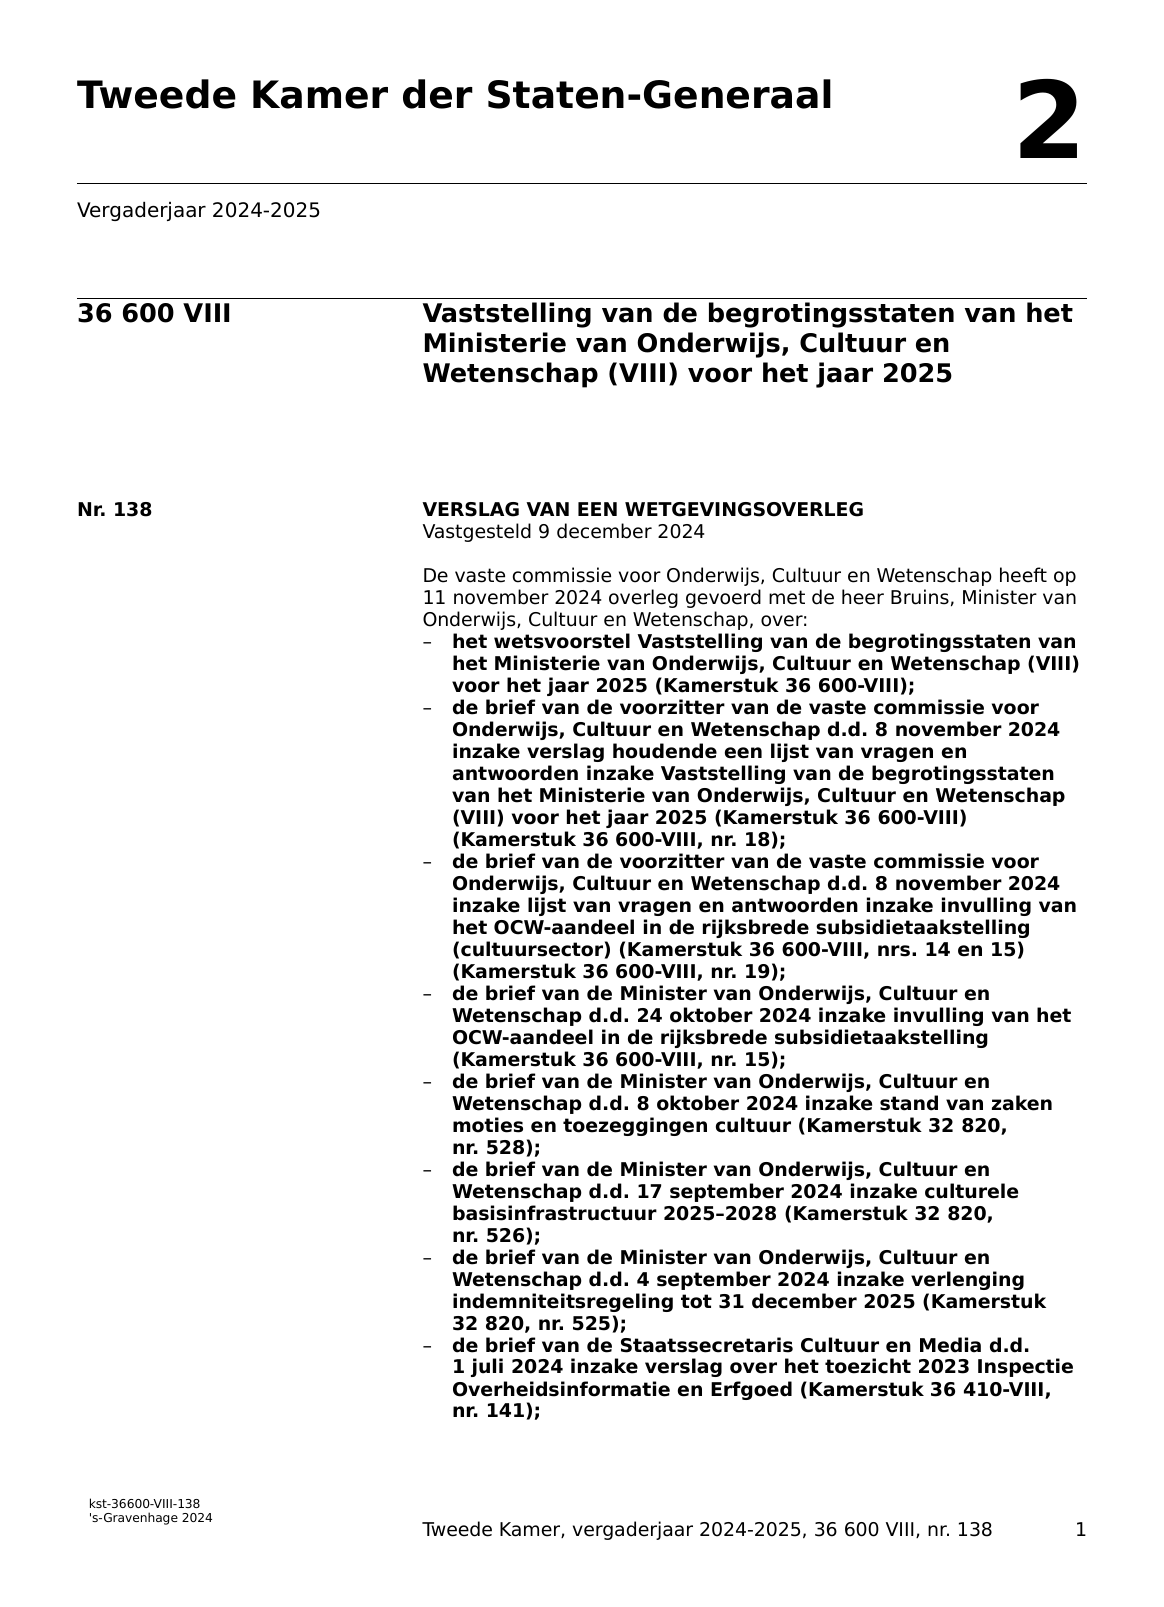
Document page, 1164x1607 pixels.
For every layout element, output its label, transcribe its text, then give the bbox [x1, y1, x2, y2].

text De vaste commissie voor Onderwijs, Cultuur en Wetenschap heeft op 11 november 2024 overleg gevoerd met de heer Bruins, Minister van Onderwijs, Cultuur en Wetenschap, over: [422, 565, 1087, 631]
text – de brief van de Minister van Onderwijs, Cultuur en Wetenschap d.d. 24 oktober 2024 inzake invulling van het OCW-aandeel in de rijksbrede subsidietaakstelling (Kamerstuk 36 600-VIII, nr. 15); [422, 983, 1087, 1071]
text – de brief van de voorzitter van de vaste commissie voor Onderwijs, Cultuur en Wetenschap d.d. 8 november 2024 inzake verslag houdende een lijst van vragen en antwoorden inzake Vaststelling van de begrotingsstaten van het Ministerie van Onderwijs, Cultuur en Wetenschap (VIII) voor het jaar 2025 (Kamerstuk 36 600-VIII) (Kamerstuk 36 600-VIII, nr. 18); [422, 697, 1087, 851]
text – de brief van de Staatssecretaris Cultuur en Media d.d. 1 juli 2024 inzake verslag over het toezicht 2023 Inspectie Overheidsinformatie en Erfgoed (Kamerstuk 36 410-VIII, nr. 141); [422, 1334, 1087, 1422]
text kst-36600-VIII-138 [88, 1497, 323, 1511]
table_cell Vergaderjaar 2024-2025 [77, 184, 1087, 298]
text – het wetsvoorstel Vaststelling van de begrotingsstaten van het Ministerie van Onderwijs, Cultuur en Wetenschap (VIII) voor het jaar 2025 (Kamerstuk 36 600-VIII); [422, 631, 1087, 697]
subtitle 36 600 VIII Vaststelling van de begrotingsstaten van het Ministerie van Onderwijs, Cultuur en Wetenschap (VIII) voor het jaar 2025 [77, 299, 1087, 388]
text – de brief van de Minister van Onderwijs, Cultuur en Wetenschap d.d. 8 oktober 2024 inzake stand van zaken moties en toezeggingen cultuur (Kamerstuk 32 820, nr. 528); [422, 1071, 1087, 1159]
text Vastgesteld 9 december 2024 [422, 521, 1087, 543]
text 's-Gravenhage 2024 [88, 1511, 323, 1525]
table_header Tweede Kamer der Staten-Generaal [77, 59, 886, 183]
text – de brief van de Minister van Onderwijs, Cultuur en Wetenschap d.d. 4 september 2024 inzake verlenging indemniteitsregeling tot 31 december 2025 (Kamerstuk 32 820, nr. 525); [422, 1247, 1087, 1334]
text – de brief van de Minister van Onderwijs, Cultuur en Wetenschap d.d. 17 september 2024 inzake culturele basisinfrastructuur 2025–2028 (Kamerstuk 32 820, nr. 526); [422, 1159, 1087, 1247]
table_header 2 [886, 59, 1087, 183]
subtitle Nr. 138 VERSLAG VAN EEN WETGEVINGSOVERLEG [77, 499, 1087, 521]
text – de brief van de voorzitter van de vaste commissie voor Onderwijs, Cultuur en Wetenschap d.d. 8 november 2024 inzake lijst van vragen en antwoorden inzake invulling van het OCW-aandeel in de rijksbrede subsidietaakstelling (cultuursector) (Kamerstuk 36 600-VIII, nrs. 14 en 15) (Kamerstuk 36 600-VIII, nr. 19); [422, 851, 1087, 983]
